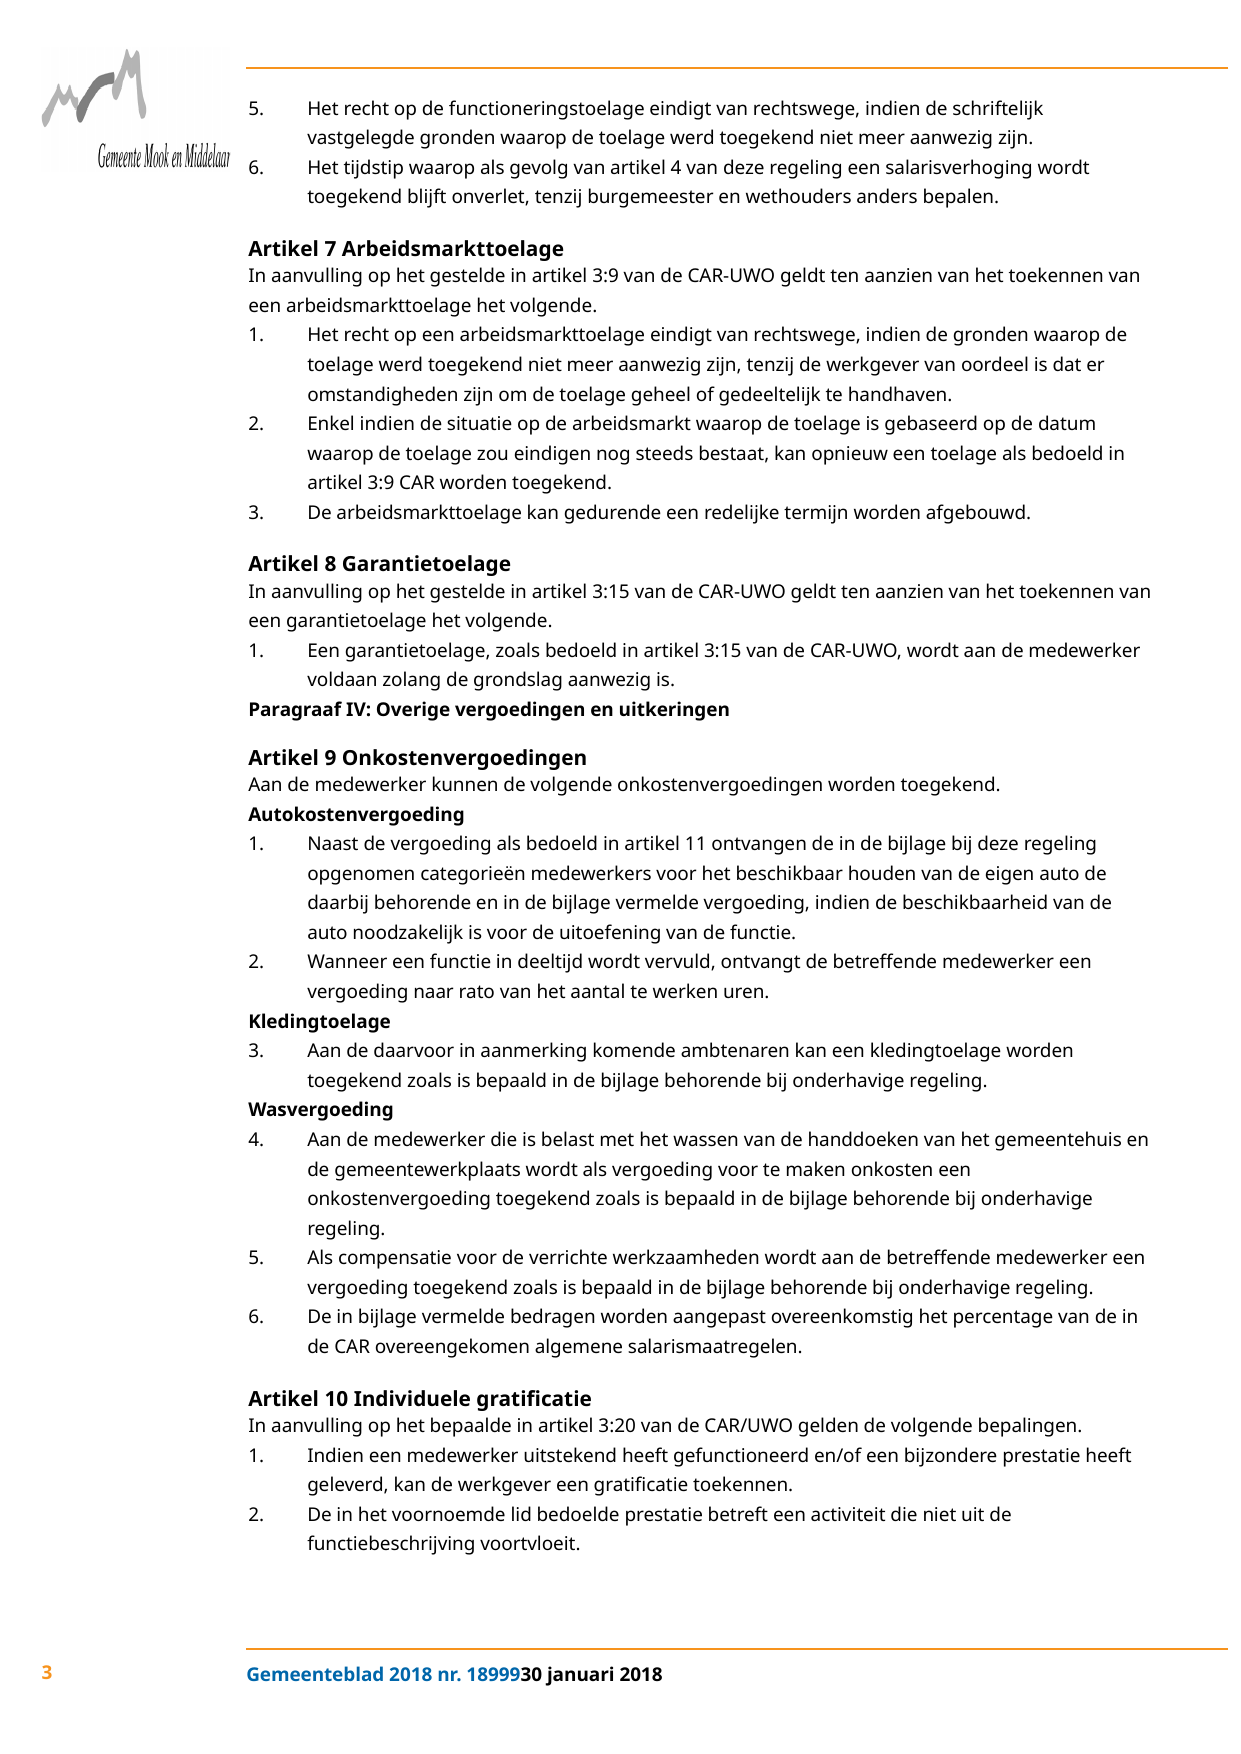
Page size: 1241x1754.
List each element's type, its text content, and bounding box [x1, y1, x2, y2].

text Kledingtoelage [248, 1008, 1152, 1034]
picture [41, 47, 231, 172]
list De arbeidsmarkttoelage kan gedurende een redelijke termijn worden afgebouwd. [248, 499, 1152, 525]
list Wanneer een functie in deeltijd wordt vervuld, ontvangt de betreffende medewerker een vergoeding naar rato van het aantal te werken uren. [248, 949, 1152, 1004]
text Paragraaf IV: Overige vergoedingen en uitkeringen [248, 696, 1152, 722]
list Naast de vergoeding als bedoeld in artikel 11 ontvangen de in de bijlage bij deze regeling opgenomen categorieën medewerkers voor het beschikbaar houden van de eigen auto de daarbij behorende en in de bijlage vermelde vergoeding, indien de beschikbaarheid van de auto noodzakelijk is voor de uitoefening van de functie. [248, 830, 1152, 945]
list Als compensatie voor de verrichte werkzaamheden wordt aan de betreffende medewerker een vergoeding toegekend zoals is bepaald in de bijlage behorende bij onderhavige regeling. [248, 1244, 1152, 1300]
text Artikel 10 Individuele gratificatie [248, 1384, 1152, 1412]
text Artikel 7 Arbeidsmarkttoelage [248, 234, 1152, 262]
text Aan de medewerker kunnen de volgende onkostenvergoedingen worden toegekend. [248, 771, 1152, 797]
list Het recht op de functioneringstoelage eindigt van rechtswege, indien de schriftelijk vastgelegde gronden waarop de toelage werd toegekend niet meer aanwezig zijn. [248, 95, 1152, 150]
list Het tijdstip waarop als gevolg van artikel 4 van deze regeling een salarisverhoging wordt toegekend blijft onverlet, tenzij burgemeester en wethouders anders bepalen. [248, 154, 1152, 209]
list Het recht op een arbeidsmarkttoelage eindigt van rechtswege, indien de gronden waarop de toelage werd toegekend niet meer aanwezig zijn, tenzij de werkgever van oordeel is dat er omstandigheden zijn om de toelage geheel of gedeeltelijk te handhaven. [248, 322, 1152, 406]
list Indien een medewerker uitstekend heeft gefunctioneerd en/of een bijzondere prestatie heeft geleverd, kan de werkgever een gratificatie toekennen. [248, 1442, 1152, 1497]
text Artikel 8 Garantietoelage [248, 549, 1152, 578]
text Artikel 9 Onkostenvergoedingen [248, 743, 1152, 771]
text In aanvulling op het gestelde in artikel 3:15 van de CAR-UWO geldt ten aanzien van het toekennen van een garantietoelage het volgende. [248, 578, 1152, 633]
list De in het voornoemde lid bedoelde prestatie betreft een activiteit die niet uit de functiebeschrijving voortvloeit. [248, 1501, 1152, 1556]
list Aan de daarvoor in aanmerking komende ambtenaren kan een kledingtoelage worden toegekend zoals is bepaald in de bijlage behorende bij onderhavige regeling. [248, 1037, 1152, 1093]
list Een garantietoelage, zoals bedoeld in artikel 3:15 van de CAR-UWO, wordt aan de medewerker voldaan zolang de grondslag aanwezig is. [248, 637, 1152, 692]
text In aanvulling op het bepaalde in artikel 3:20 van de CAR/UWO gelden de volgende bepalingen. [248, 1412, 1152, 1438]
list De in bijlage vermelde bedragen worden aangepast overeenkomstig het percentage van de in de CAR overeengekomen algemene salarismaatregelen. [248, 1304, 1152, 1359]
text Autokostenvergoeding [248, 801, 1152, 827]
text Wasvergoeding [248, 1097, 1152, 1122]
list Enkel indien de situatie op de arbeidsmarkt waarop de toelage is gebaseerd op de datum waarop de toelage zou eindigen nog steeds bestaat, kan opnieuw een toelage als bedoeld in artikel 3:9 CAR worden toegekend. [248, 410, 1152, 495]
list Aan de medewerker die is belast met het wassen van de handdoeken van het gemeentehuis en de gemeentewerkplaats wordt als vergoeding voor te maken onkosten een onkostenvergoeding toegekend zoals is bepaald in de bijlage behorende bij onderhavige regeling. [248, 1126, 1152, 1241]
text In aanvulling op het gestelde in artikel 3:9 van de CAR-UWO geldt ten aanzien van het toekennen van een arbeidsmarkttoelage het volgende. [248, 262, 1152, 318]
